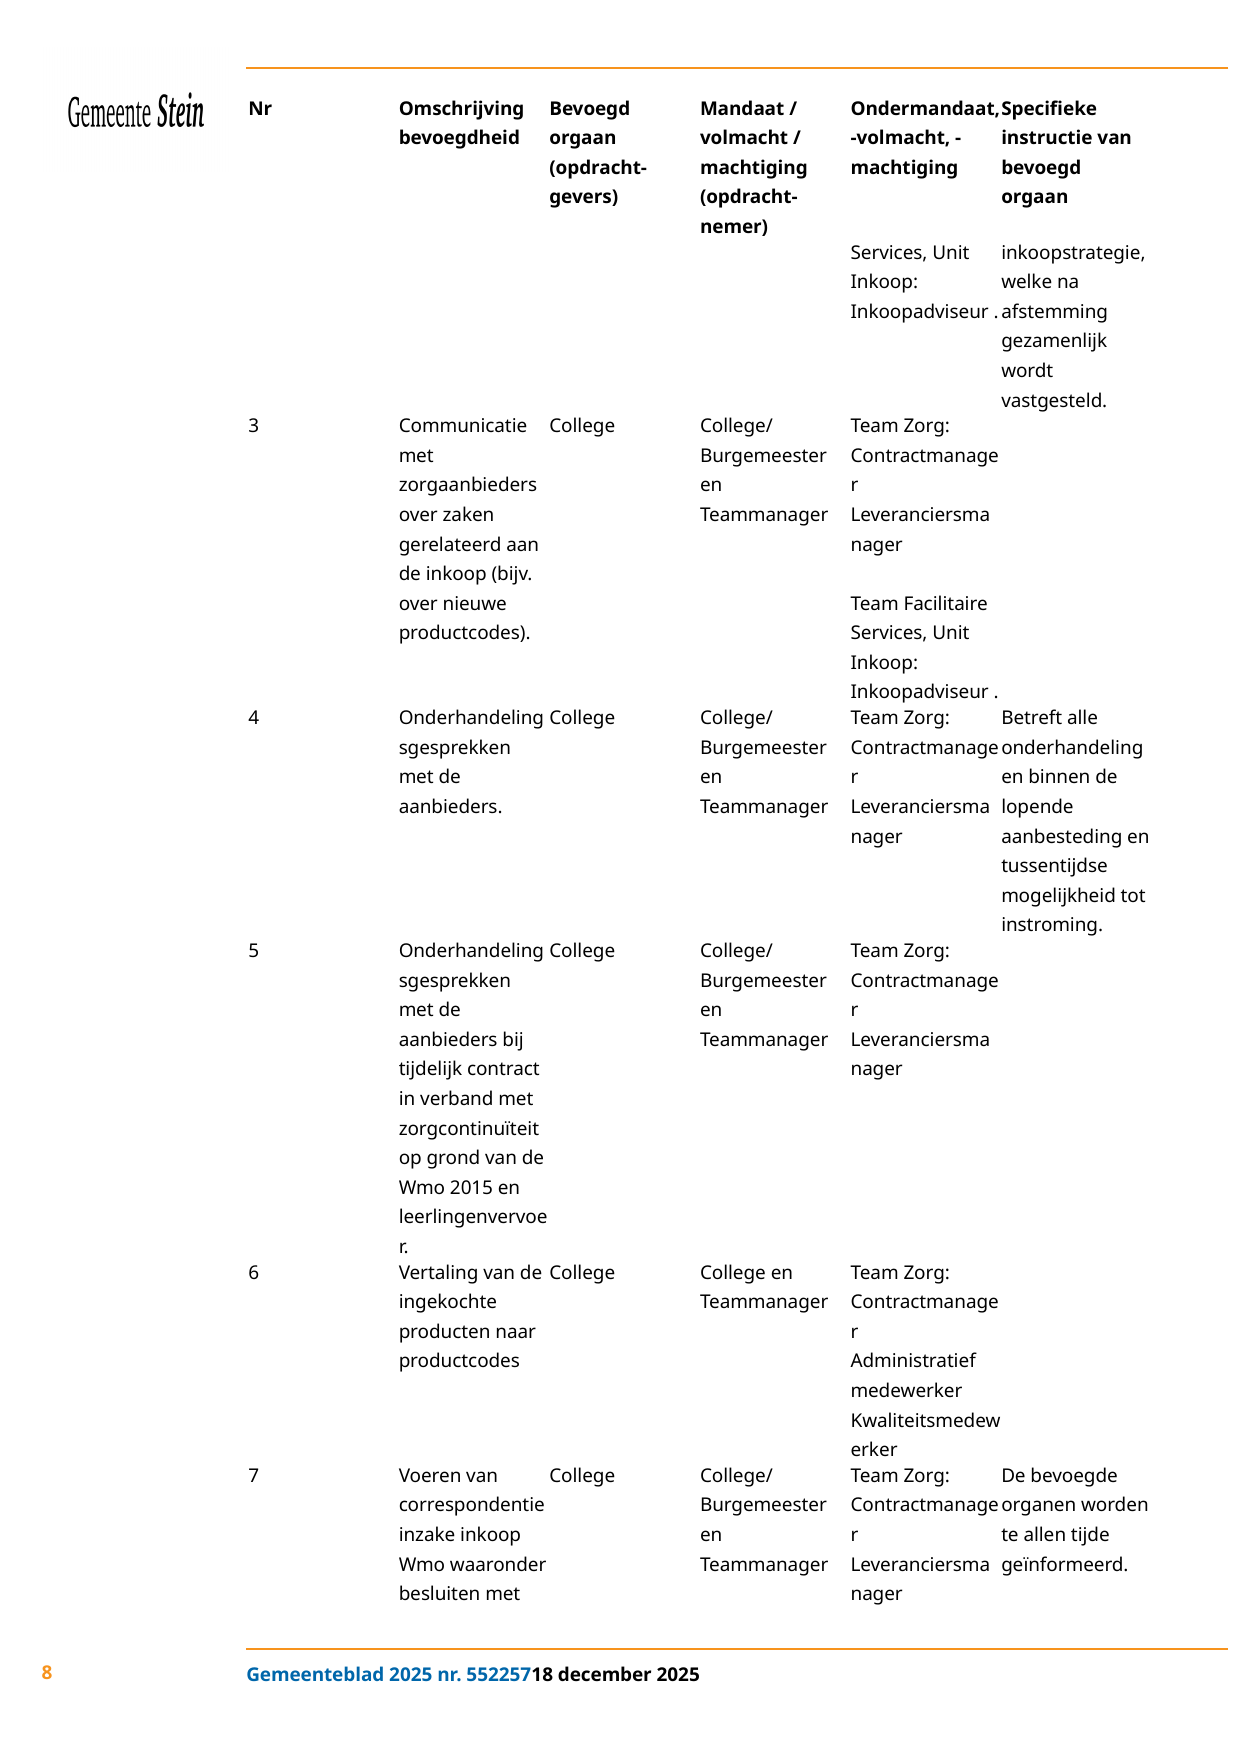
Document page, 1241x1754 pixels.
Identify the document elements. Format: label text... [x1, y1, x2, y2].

table_cell Communicatie met zorgaanbieders over zaken gerelateerd aan de inkoop (bijv. over nieuwe productcodes). [399, 413, 549, 704]
table_cell [1001, 1259, 1152, 1462]
table_cell College/ Burgemeester en Teammanager [700, 413, 850, 704]
table_cell Team Zorg: Contractmanager Administratief medewerker Kwaliteitsmedewerker [850, 1259, 1001, 1462]
table_cell Onderhandelingsgesprekken met de aanbieders bij tijdelijk contract in verband met zorgcontinuïteit op grond van de Wmo 2015 en leerlingenvervoer. [399, 937, 549, 1259]
table_cell Voeren van correspondentie inzake inkoop Wmo waaronder besluiten met [399, 1462, 549, 1606]
table_cell 6 [248, 1259, 398, 1462]
table_cell 5 [248, 937, 398, 1259]
table_cell [248, 239, 398, 412]
table_cell Services, Unit Inkoop: Inkoopadviseur . [850, 239, 1001, 412]
table_header Nr [248, 95, 398, 239]
table_cell 4 [248, 705, 398, 937]
table_header Ondermandaat, -volmacht, -machtiging [850, 95, 1001, 239]
table_cell Onderhandelingsgesprekken met de aanbieders. [399, 705, 549, 937]
table_cell [1001, 413, 1152, 704]
table_cell inkoopstrategie, welke na afstemming gezamenlijk wordt vastgesteld. [1001, 239, 1152, 412]
table_cell College [549, 937, 700, 1259]
table_cell College en Teammanager [700, 1259, 850, 1462]
table_cell College/ Burgemeester en Teammanager [700, 705, 850, 937]
table_cell Team Zorg: Contractmanager Leveranciersmanager [850, 1462, 1001, 1606]
table_cell College/ Burgemeester en Teammanager [700, 1462, 850, 1606]
table_cell Team Zorg: Contractmanager Leveranciersmanager Team Facilitaire Services, Unit Inkoop: Inkoopadviseur . [850, 413, 1001, 704]
table_cell [1001, 937, 1152, 1259]
table_cell College [549, 705, 700, 937]
table_cell [549, 239, 700, 412]
table_header Bevoegd orgaan (opdracht-gevers) [549, 95, 700, 239]
table_cell [700, 239, 850, 412]
table_header Mandaat / volmacht / machtiging (opdracht-nemer) [700, 95, 850, 239]
table_header Omschrijving bevoegdheid [399, 95, 549, 239]
table_cell College [549, 1259, 700, 1462]
table_cell [399, 239, 549, 412]
table_cell 7 [248, 1462, 398, 1606]
table_cell Betreft alle onderhandelingen binnen de lopende aanbesteding en tussentijdse mogelijkheid tot instroming. [1001, 705, 1152, 937]
table_cell Vertaling van de ingekochte producten naar productcodes [399, 1259, 549, 1462]
table_cell De bevoegde organen worden te allen tijde geïnformeerd. [1001, 1462, 1152, 1606]
table_cell College [549, 1462, 700, 1606]
picture [41, 47, 231, 172]
table_cell College [549, 413, 700, 704]
table_cell 3 [248, 413, 398, 704]
table_cell College/ Burgemeester en Teammanager [700, 937, 850, 1259]
table_cell Team Zorg: Contractmanager Leveranciersmanager [850, 705, 1001, 937]
table_header Specifieke instructie van bevoegd orgaan [1001, 95, 1152, 239]
table_cell Team Zorg: Contractmanager Leveranciersmanager [850, 937, 1001, 1259]
